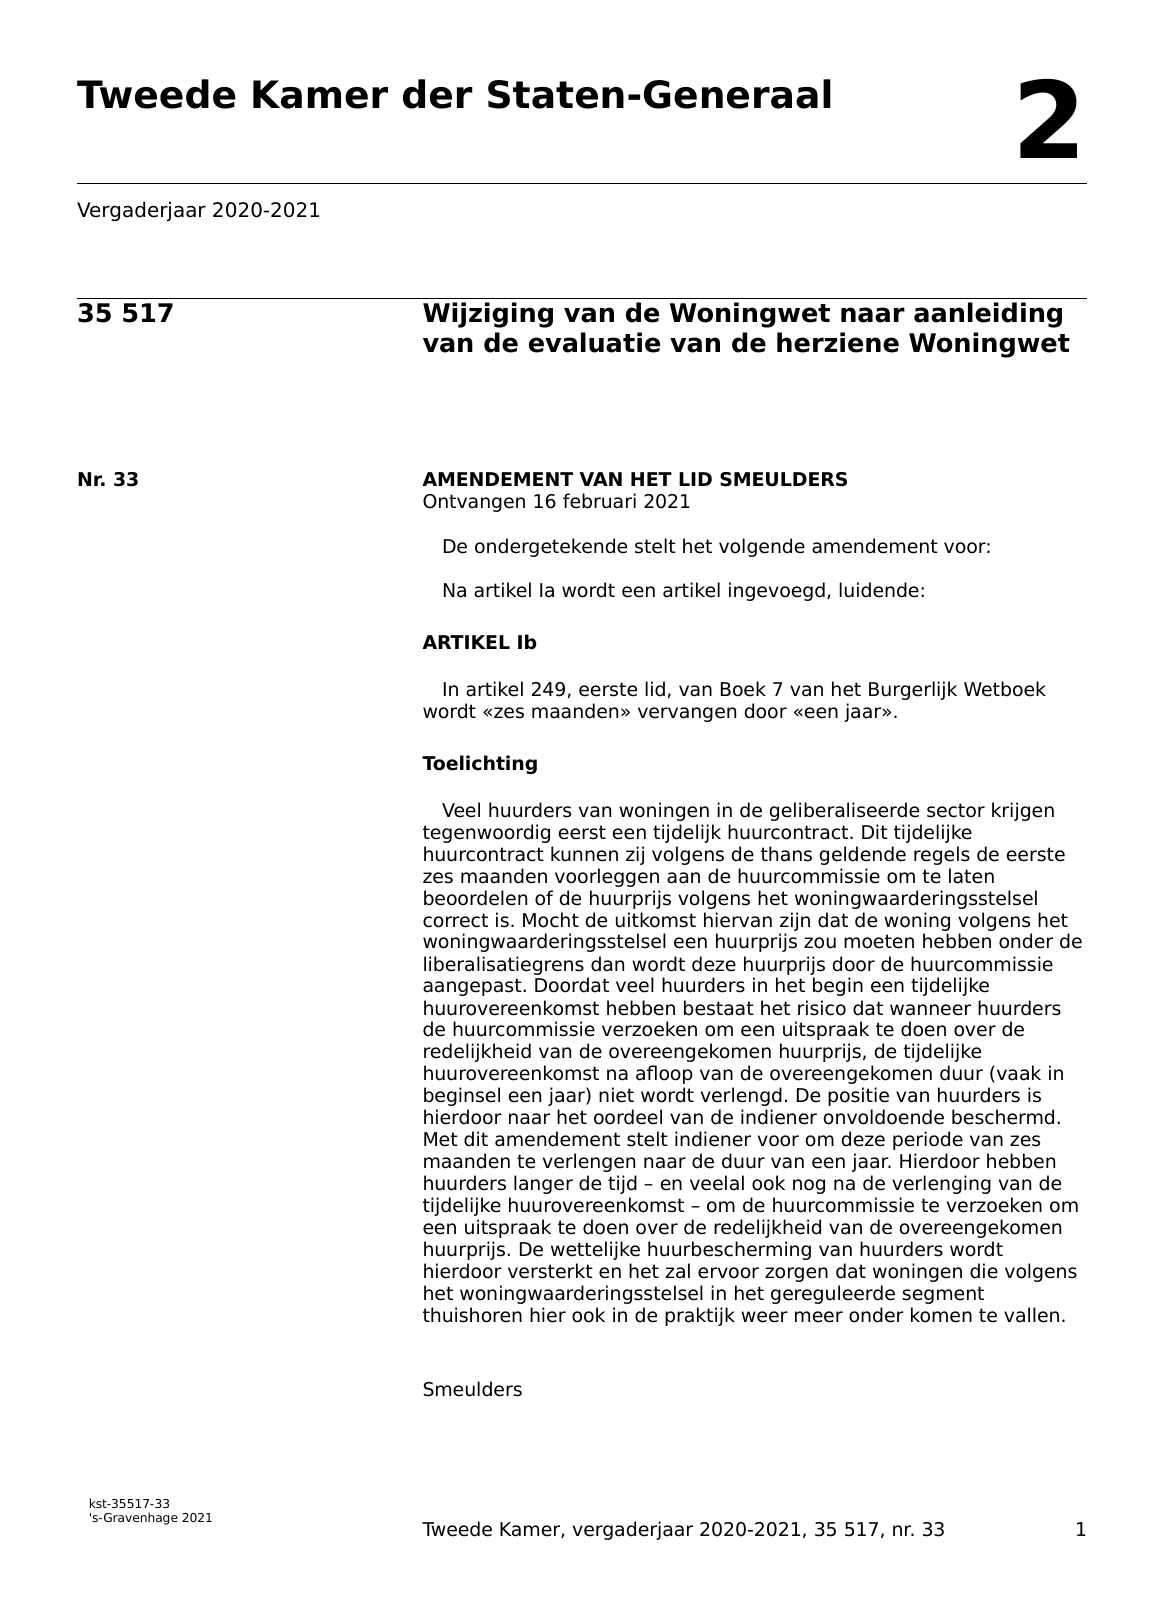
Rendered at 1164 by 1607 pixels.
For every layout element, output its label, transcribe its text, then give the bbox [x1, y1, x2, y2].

text De ondergetekende stelt het volgende amendement voor: [422, 536, 1087, 557]
subtitle 35 517 Wijziging van de Woningwet naar aanleiding van de evaluatie van de herziene Woningwet [77, 299, 1087, 358]
text Na artikel Ia wordt een artikel ingevoegd, luidende: [422, 580, 1087, 602]
subtitle ARTIKEL Ib [422, 632, 1087, 654]
text 's-Gravenhage 2021 [88, 1511, 323, 1525]
text Ontvangen 16 februari 2021 [422, 491, 1087, 513]
table_header Tweede Kamer der Staten-Generaal [77, 59, 886, 183]
subtitle Nr. 33 AMENDEMENT VAN HET LID SMEULDERS [77, 469, 1087, 491]
subtitle Toelichting [422, 753, 1087, 774]
text Veel huurders van woningen in de geliberaliseerde sector krijgen tegenwoordig eerst een tijdelijk huurcontract. Dit tijdelijke huurcontract kunnen zij volgens de thans geldende regels de eerste zes maanden voorleggen aan de huurcommissie om te laten beoordelen of de huurprijs volgens het woningwaarderingsstelsel correct is. Mocht de uitkomst hiervan zijn dat de woning volgens het woningwaarderingsstelsel een huurprijs zou moeten hebben onder de liberalisatiegrens dan wordt deze huurprijs door de huurcommissie aangepast. Doordat veel huurders in het begin een tijdelijke huurovereenkomst hebben bestaat het risico dat wanneer huurders de huurcommissie verzoeken om een uitspraak te doen over de redelijkheid van de overeengekomen huurprijs, de tijdelijke huurovereenkomst na afloop van de overeengekomen duur (vaak in beginsel een jaar) niet wordt verlengd. De positie van huurders is hierdoor naar het oordeel van de indiener onvoldoende beschermd. Met dit amendement stelt indiener voor om deze periode van zes maanden te verlengen naar de duur van een jaar. Hierdoor hebben huurders langer de tijd – en veelal ook nog na de verlenging van de tijdelijke huurovereenkomst – om de huurcommissie te verzoeken om een uitspraak te doen over de redelijkheid van de overeengekomen huurprijs. De wettelijke huurbescherming van huurders wordt hierdoor versterkt en het zal ervoor zorgen dat woningen die volgens het woningwaarderingsstelsel in het gereguleerde segment thuishoren hier ook in de praktijk weer meer onder komen te vallen. [422, 799, 1087, 1327]
table_header 2 [886, 59, 1087, 183]
table_cell Vergaderjaar 2020-2021 [77, 184, 1087, 298]
text kst-35517-33 [88, 1497, 323, 1511]
text Smeulders [422, 1357, 1087, 1401]
text In artikel 249, eerste lid, van Boek 7 van het Burgerlijk Wetboek wordt «zes maanden» vervangen door «een jaar». [422, 679, 1087, 723]
